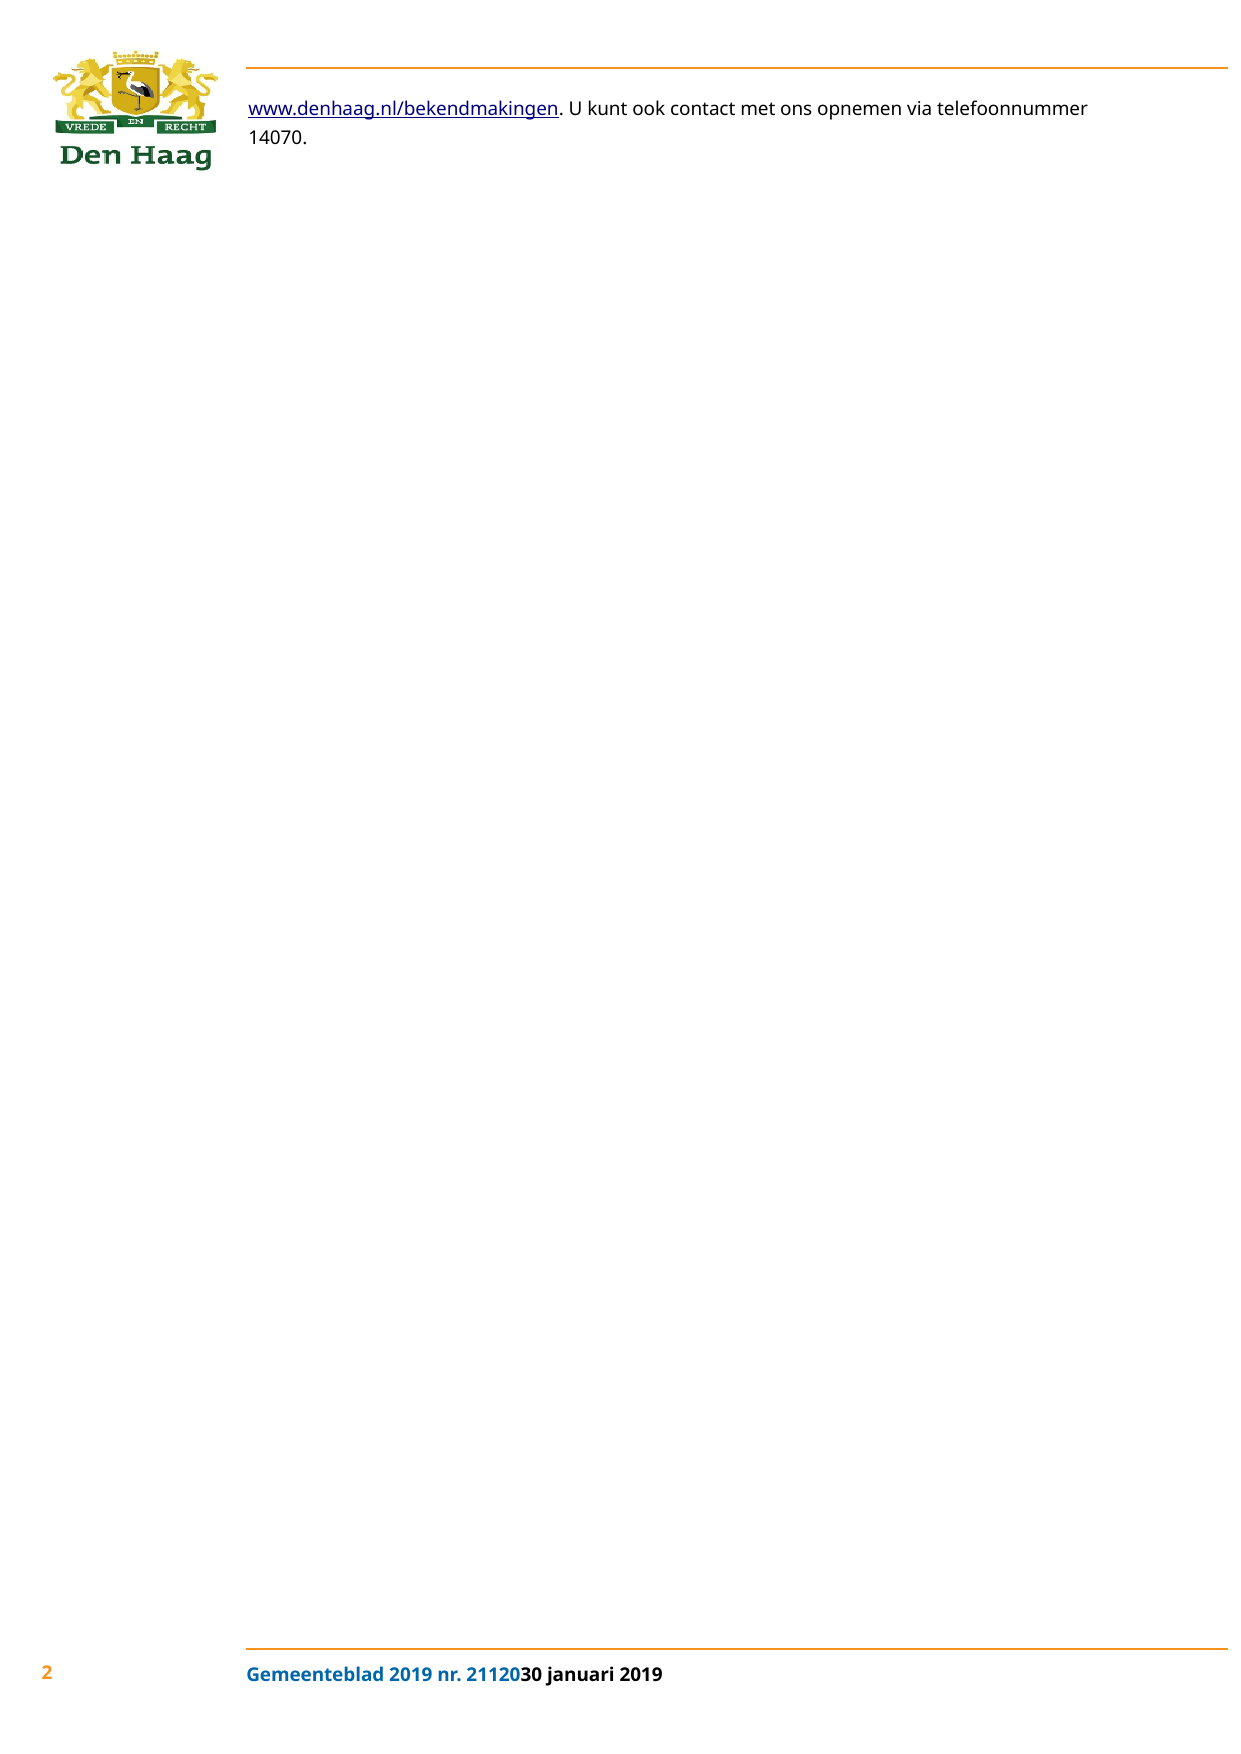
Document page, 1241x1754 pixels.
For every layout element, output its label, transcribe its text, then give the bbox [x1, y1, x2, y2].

picture [41, 47, 231, 172]
text www.denhaag.nl/bekendmakingen. U kunt ook contact met ons opnemen via telefoonnummer 14070. [248, 95, 1152, 150]
